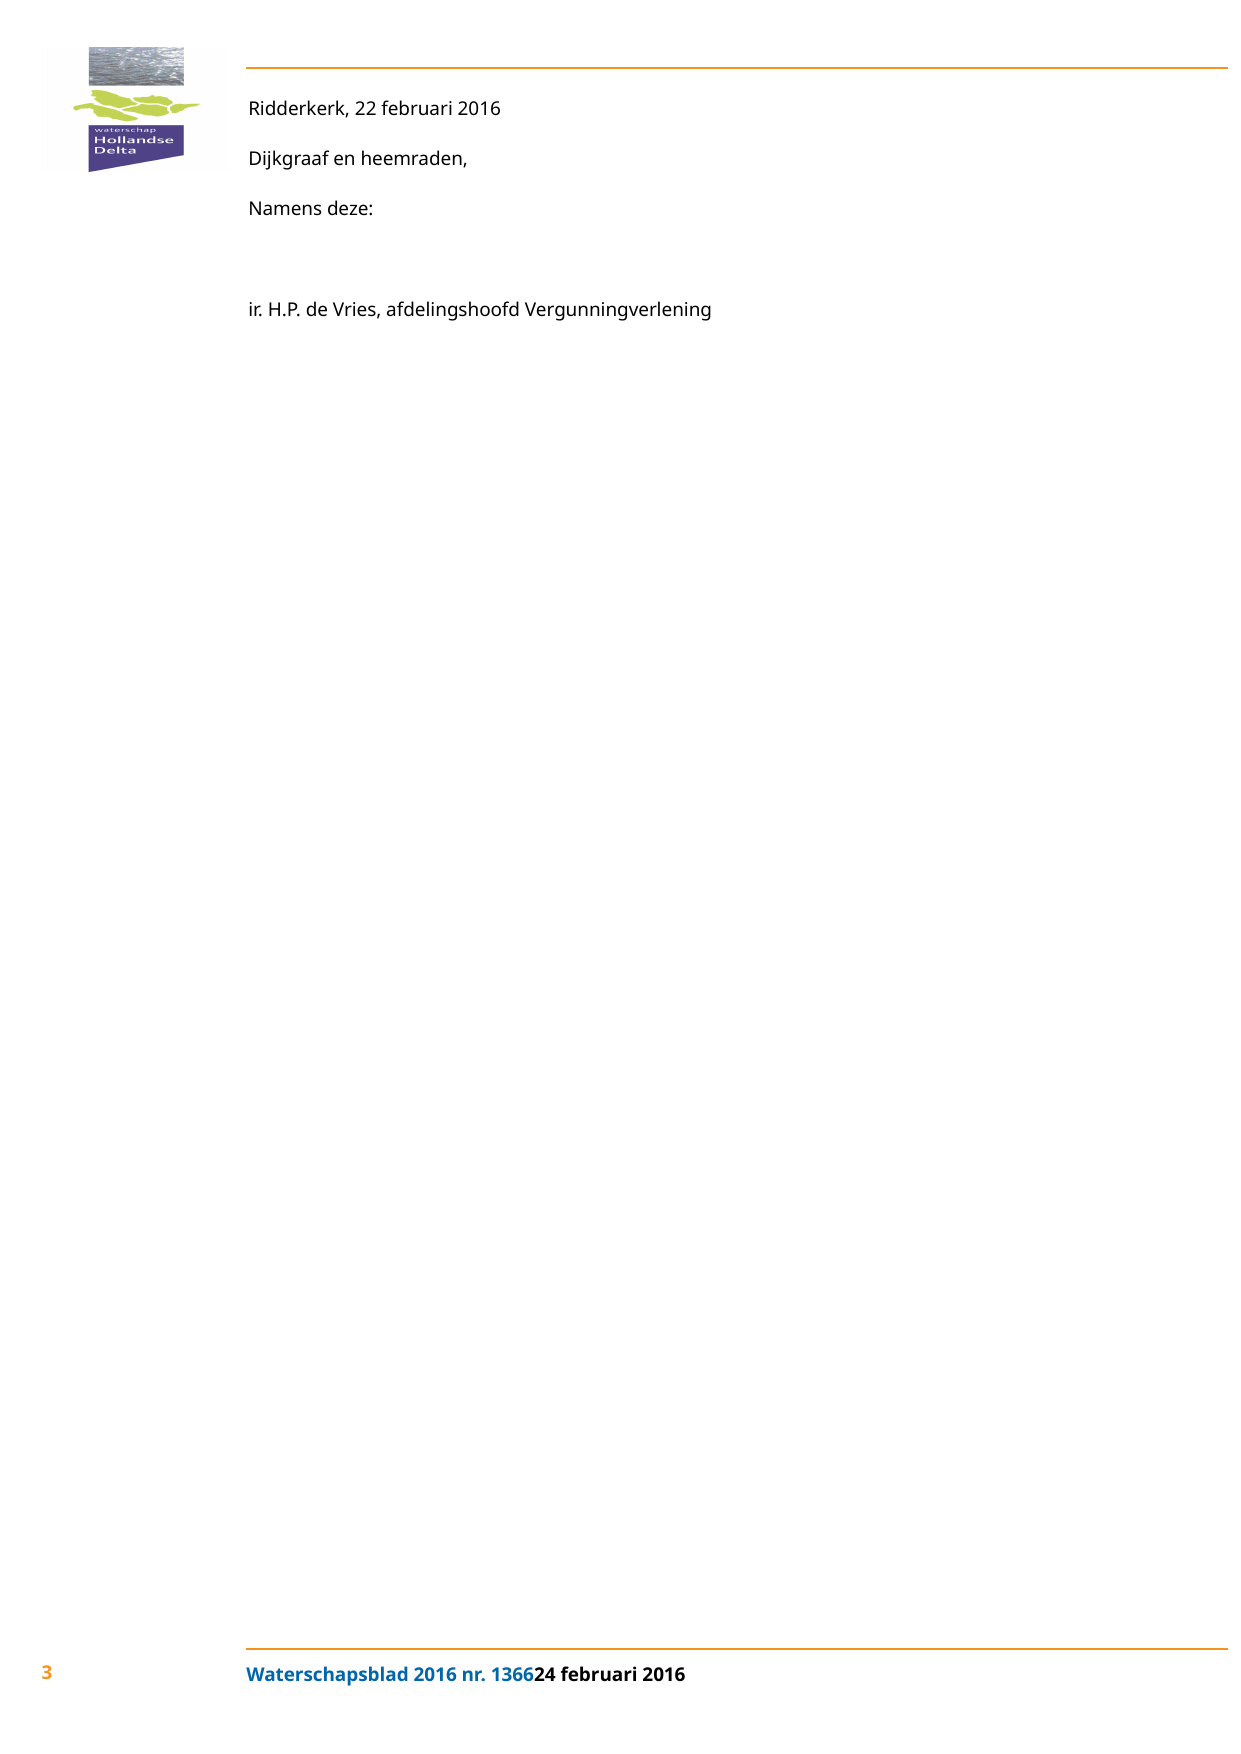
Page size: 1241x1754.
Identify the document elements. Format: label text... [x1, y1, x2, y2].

picture [41, 47, 231, 172]
text ir. H.P. de Vries, afdelingshoofd Vergunningverlening [248, 296, 1152, 322]
text Dijkgraaf en heemraden, [248, 145, 1152, 171]
text Ridderkerk, 22 februari 2016 [248, 95, 1152, 121]
text Namens deze: [248, 196, 1152, 221]
